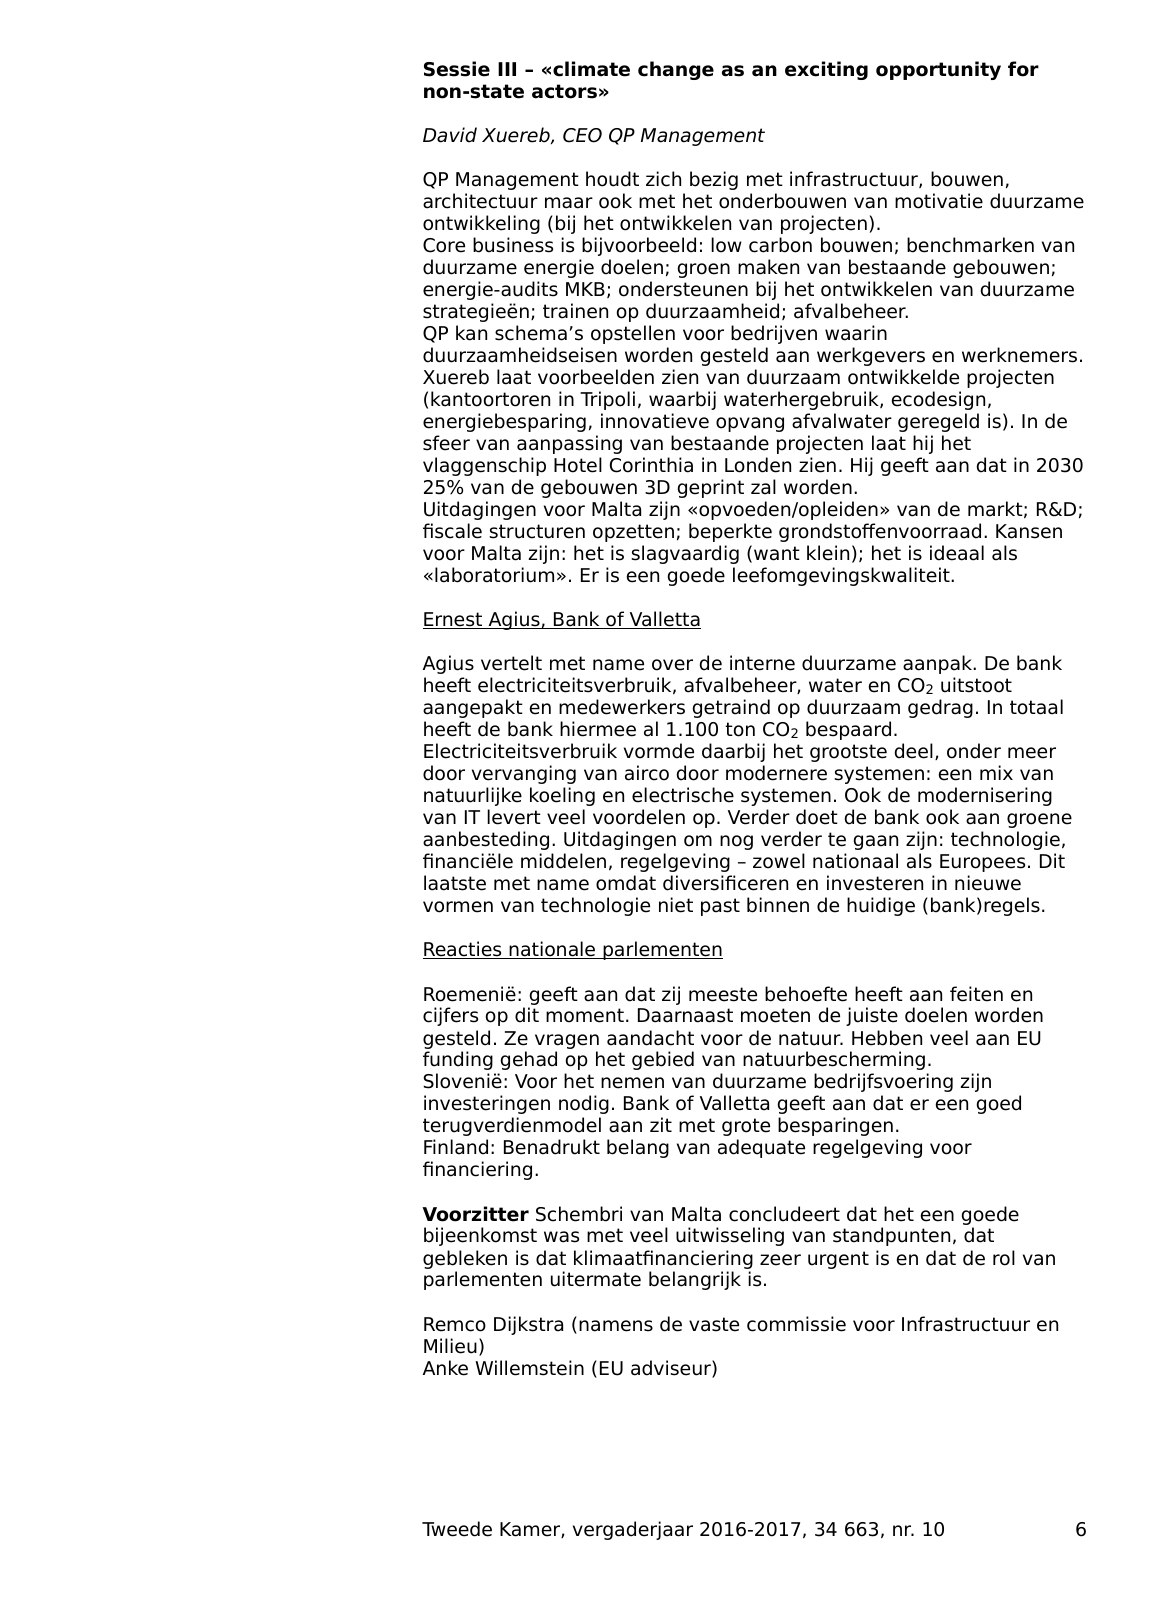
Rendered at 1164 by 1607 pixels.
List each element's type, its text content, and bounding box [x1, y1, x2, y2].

text Electriciteitsverbruik vormde daarbij het grootste deel, onder meer door vervanging van airco door modernere systemen: een mix van natuurlijke koeling en electrische systemen. Ook de modernisering van IT levert veel voordelen op. Verder doet de bank ook aan groene aanbesteding. Uitdagingen om nog verder te gaan zijn: technologie, financiële middelen, regelgeving – zowel nationaal als Europees. Dit laatste met name omdat diversificeren en investeren in nieuwe vormen van technologie niet past binnen de huidige (bank)regels. [422, 741, 1087, 917]
text Roemenië: geeft aan dat zij meeste behoefte heeft aan feiten en cijfers op dit moment. Daarnaast moeten de juiste doelen worden gesteld. Ze vragen aandacht voor de natuur. Hebben veel aan EU funding gehad op het gebied van natuurbescherming. [422, 983, 1087, 1071]
text Agius vertelt met name over de interne duurzame aanpak. De bank heeft electriciteitsverbruik, afvalbeheer, water en CO2 uitstoot aangepakt en medewerkers getraind op duurzaam gedrag. In totaal heeft de bank hiermee al 1.100 ton CO2 bespaard. [422, 653, 1087, 741]
text Slovenië: Voor het nemen van duurzame bedrijfsvoering zijn investeringen nodig. Bank of Valletta geeft aan dat er een goed terugverdienmodel aan zit met grote besparingen. [422, 1071, 1087, 1137]
subtitle Sessie III – «climate change as an exciting opportunity for non-state actors» [422, 59, 1087, 103]
text Voorzitter Schembri van Malta concludeert dat het een goede bijeenkomst was met veel uitwisseling van standpunten, dat gebleken is dat klimaatfinanciering zeer urgent is en dat de rol van parlementen uitermate belangrijk is. [422, 1203, 1087, 1291]
subtitle Ernest Agius, Bank of Valletta [422, 609, 1087, 631]
text Core business is bijvoorbeeld: low carbon bouwen; benchmarken van duurzame energie doelen; groen maken van bestaande gebouwen; energie-audits MKB; ondersteunen bij het ontwikkelen van duurzame strategieën; trainen op duurzaamheid; afvalbeheer. [422, 235, 1087, 323]
text Xuereb laat voorbeelden zien van duurzaam ontwikkelde projecten (kantoortoren in Tripoli, waarbij waterhergebruik, ecodesign, energiebesparing, innovatieve opvang afvalwater geregeld is). In de sfeer van aanpassing van bestaande projecten laat hij het vlaggenschip Hotel Corinthia in Londen zien. Hij geeft aan dat in 2030 25% van de gebouwen 3D geprint zal worden. [422, 367, 1087, 499]
text QP Management houdt zich bezig met infrastructuur, bouwen, architectuur maar ook met het onderbouwen van motivatie duurzame ontwikkeling (bij het ontwikkelen van projecten). [422, 169, 1087, 235]
text QP kan schema’s opstellen voor bedrijven waarin duurzaamheidseisen worden gesteld aan werkgevers en werknemers. [422, 323, 1087, 367]
subtitle David Xuereb, CEO QP Management [422, 125, 1087, 147]
text Anke Willemstein (EU adviseur) [422, 1357, 1087, 1379]
text Finland: Benadrukt belang van adequate regelgeving voor financiering. [422, 1137, 1087, 1181]
text Remco Dijkstra (namens de vaste commissie voor Infrastructuur en Milieu) [422, 1313, 1087, 1357]
text Uitdagingen voor Malta zijn «opvoeden/opleiden» van de markt; R&D; fiscale structuren opzetten; beperkte grondstoffenvoorraad. Kansen voor Malta zijn: het is slagvaardig (want klein); het is ideaal als «laboratorium». Er is een goede leefomgevingskwaliteit. [422, 499, 1087, 587]
subtitle Reacties nationale parlementen [422, 939, 1087, 961]
